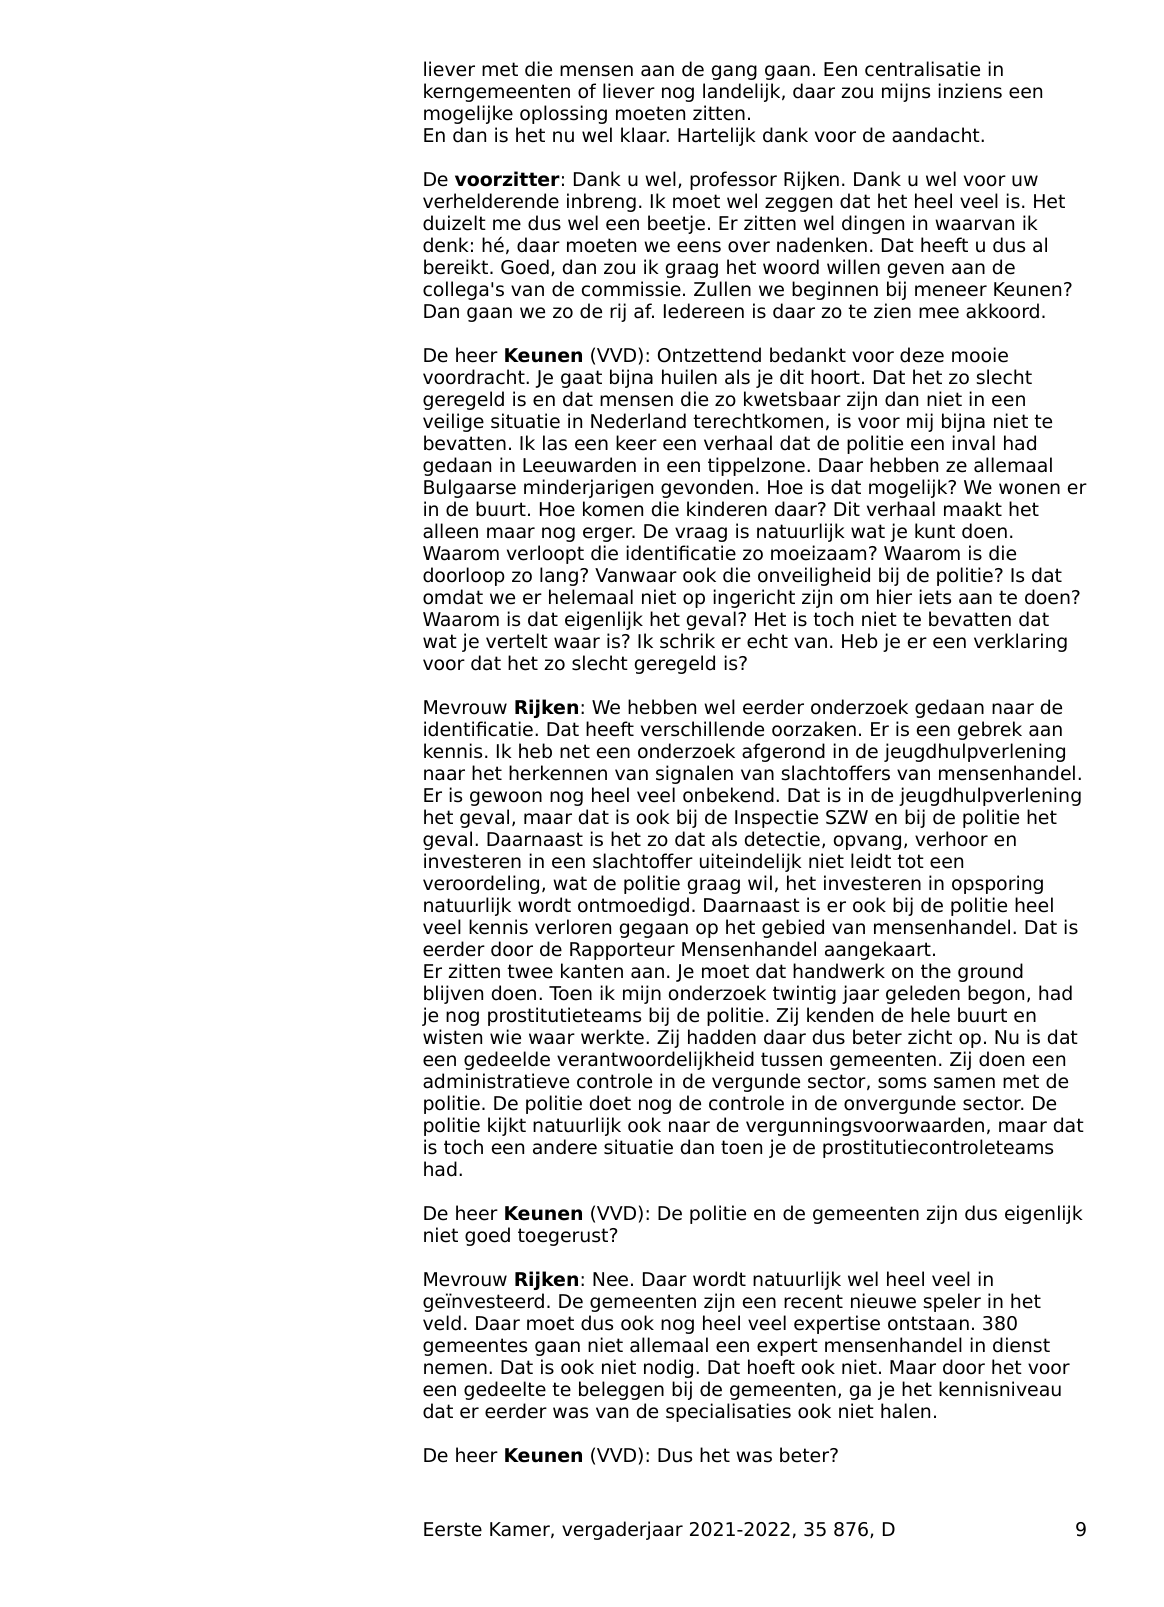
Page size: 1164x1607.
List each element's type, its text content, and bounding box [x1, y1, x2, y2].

text De heer Keunen (VVD): Dus het was beter? [422, 1445, 1087, 1467]
text liever met die mensen aan de gang gaan. Een centralisatie in kerngemeenten of liever nog landelijk, daar zou mijns inziens een mogelijke oplossing moeten zitten. [422, 59, 1087, 125]
text En dan is het nu wel klaar. Hartelijk dank voor de aandacht. [422, 125, 1087, 147]
text Er zitten twee kanten aan. Je moet dat handwerk on the ground blijven doen. Toen ik mijn onderzoek twintig jaar geleden begon, had je nog prostitutieteams bij de politie. Zij kenden de hele buurt en wisten wie waar werkte. Zij hadden daar dus beter zicht op. Nu is dat een gedeelde verantwoordelijkheid tussen gemeenten. Zij doen een administratieve controle in de vergunde sector, soms samen met de politie. De politie doet nog de controle in de onvergunde sector. De politie kijkt natuurlijk ook naar de vergunningsvoorwaarden, maar dat is toch een andere situatie dan toen je de prostitutiecontroleteams had. [422, 961, 1087, 1181]
text De heer Keunen (VVD): De politie en de gemeenten zijn dus eigenlijk niet goed toegerust? [422, 1203, 1087, 1247]
text De heer Keunen (VVD): Ontzettend bedankt voor deze mooie voordracht. Je gaat bijna huilen als je dit hoort. Dat het zo slecht geregeld is en dat mensen die zo kwetsbaar zijn dan niet in een veilige situatie in Nederland terechtkomen, is voor mij bijna niet te bevatten. Ik las een keer een verhaal dat de politie een inval had gedaan in Leeuwarden in een tippelzone. Daar hebben ze allemaal Bulgaarse minderjarigen gevonden. Hoe is dat mogelijk? We wonen er in de buurt. Hoe komen die kinderen daar? Dit verhaal maakt het alleen maar nog erger. De vraag is natuurlijk wat je kunt doen. Waarom verloopt die identificatie zo moeizaam? Waarom is die doorloop zo lang? Vanwaar ook die onveiligheid bij de politie? Is dat omdat we er helemaal niet op ingericht zijn om hier iets aan te doen? Waarom is dat eigenlijk het geval? Het is toch niet te bevatten dat wat je vertelt waar is? Ik schrik er echt van. Heb je er een verklaring voor dat het zo slecht geregeld is? [422, 345, 1087, 675]
text Mevrouw Rijken: Nee. Daar wordt natuurlijk wel heel veel in geïnvesteerd. De gemeenten zijn een recent nieuwe speler in het veld. Daar moet dus ook nog heel veel expertise ontstaan. 380 gemeentes gaan niet allemaal een expert mensenhandel in dienst nemen. Dat is ook niet nodig. Dat hoeft ook niet. Maar door het voor een gedeelte te beleggen bij de gemeenten, ga je het kennisniveau dat er eerder was van de specialisaties ook niet halen. [422, 1269, 1087, 1423]
text Mevrouw Rijken: We hebben wel eerder onderzoek gedaan naar de identificatie. Dat heeft verschillende oorzaken. Er is een gebrek aan kennis. Ik heb net een onderzoek afgerond in de jeugdhulpverlening naar het herkennen van signalen van slachtoffers van mensenhandel. Er is gewoon nog heel veel onbekend. Dat is in de jeugdhulpverlening het geval, maar dat is ook bij de Inspectie SZW en bij de politie het geval. Daarnaast is het zo dat als detectie, opvang, verhoor en investeren in een slachtoffer uiteindelijk niet leidt tot een veroordeling, wat de politie graag wil, het investeren in opsporing natuurlijk wordt ontmoedigd. Daarnaast is er ook bij de politie heel veel kennis verloren gegaan op het gebied van mensenhandel. Dat is eerder door de Rapporteur Mensenhandel aangekaart. [422, 697, 1087, 961]
text De voorzitter: Dank u wel, professor Rijken. Dank u wel voor uw verhelderende inbreng. Ik moet wel zeggen dat het heel veel is. Het duizelt me dus wel een beetje. Er zitten wel dingen in waarvan ik denk: hé, daar moeten we eens over nadenken. Dat heeft u dus al bereikt. Goed, dan zou ik graag het woord willen geven aan de collega's van de commissie. Zullen we beginnen bij meneer Keunen? Dan gaan we zo de rij af. Iedereen is daar zo te zien mee akkoord. [422, 169, 1087, 323]
